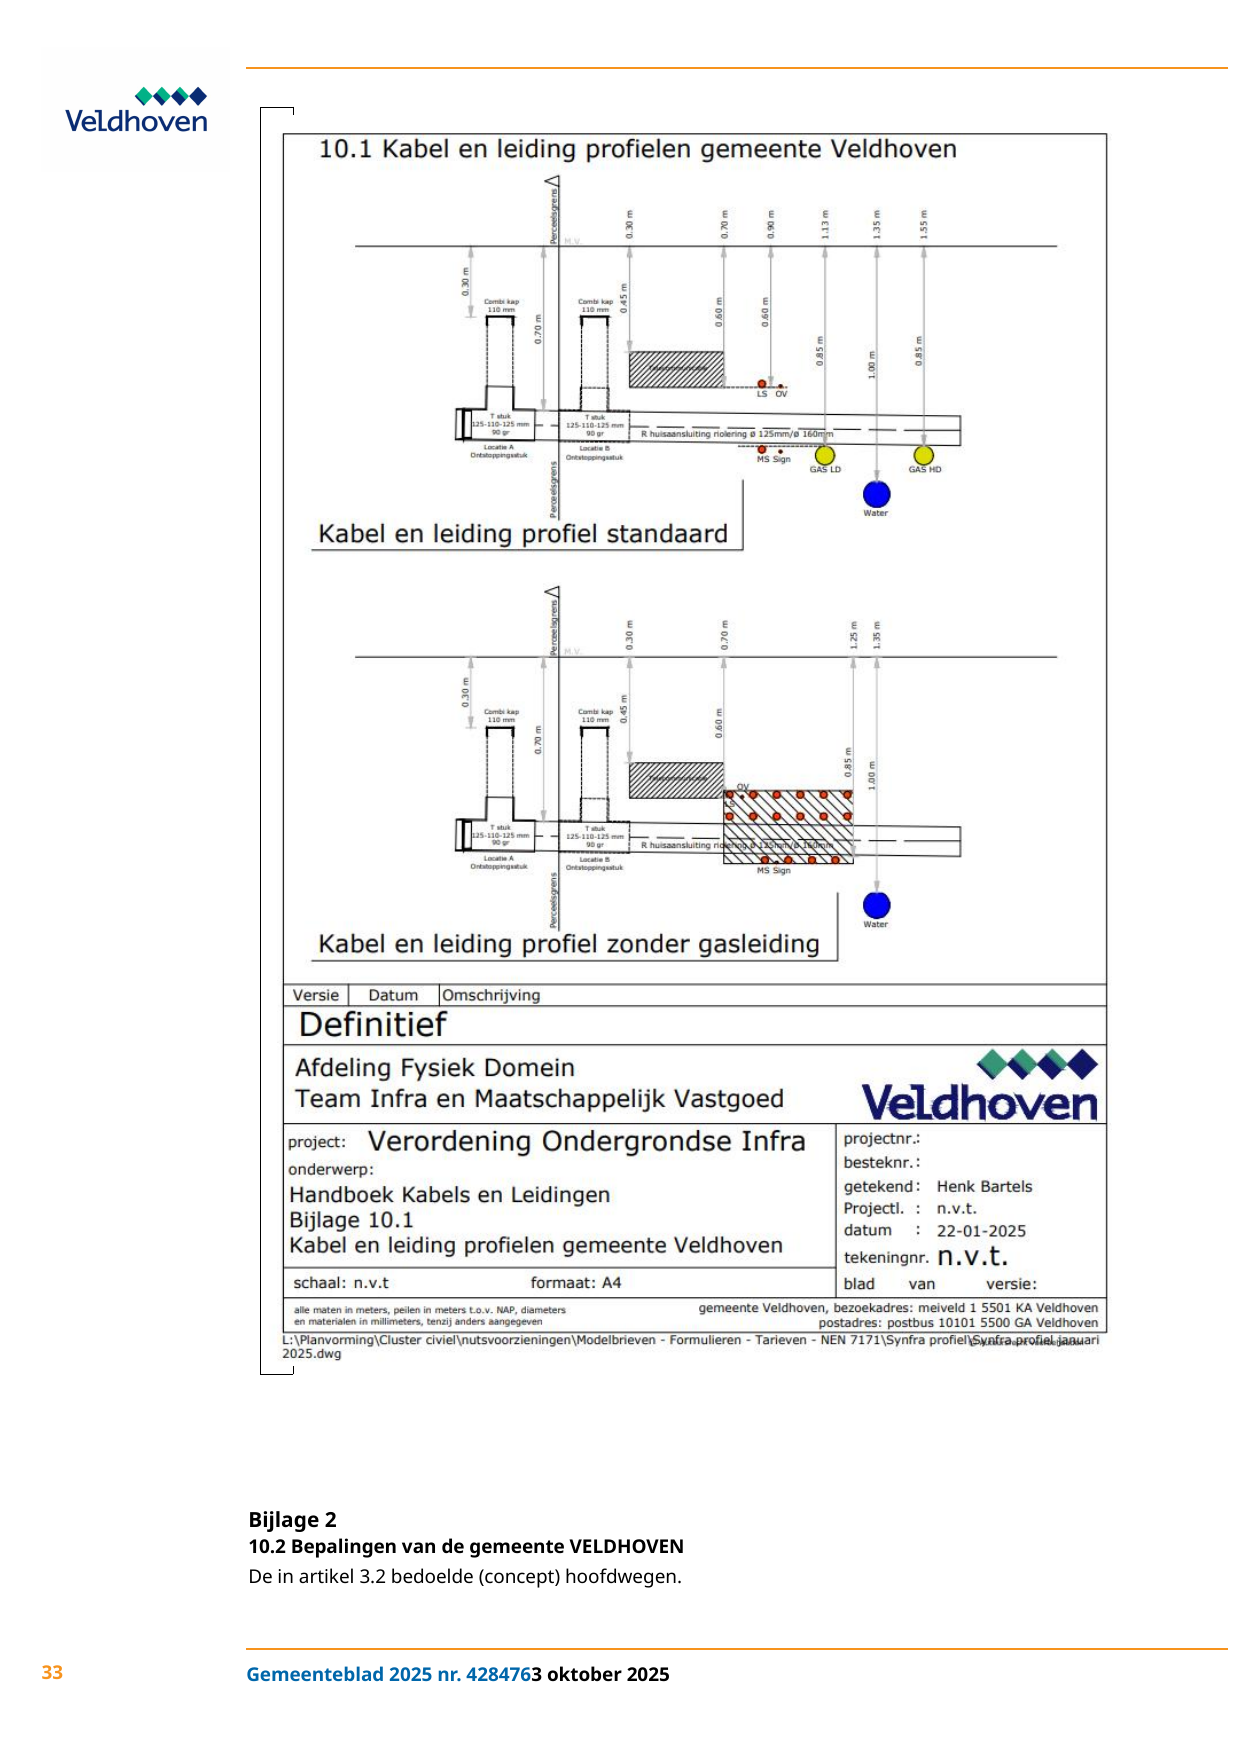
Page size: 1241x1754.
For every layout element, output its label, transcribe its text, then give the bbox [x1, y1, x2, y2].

picture [268, 115, 1120, 1366]
text Bijlage 2 [248, 1505, 1152, 1533]
text De in artikel 3.2 bedoelde (concept) hoofdwegen. [248, 1563, 1152, 1589]
picture [41, 47, 231, 172]
text 10.2 Bepalingen van de gemeente VELDHOVEN [248, 1533, 1152, 1559]
